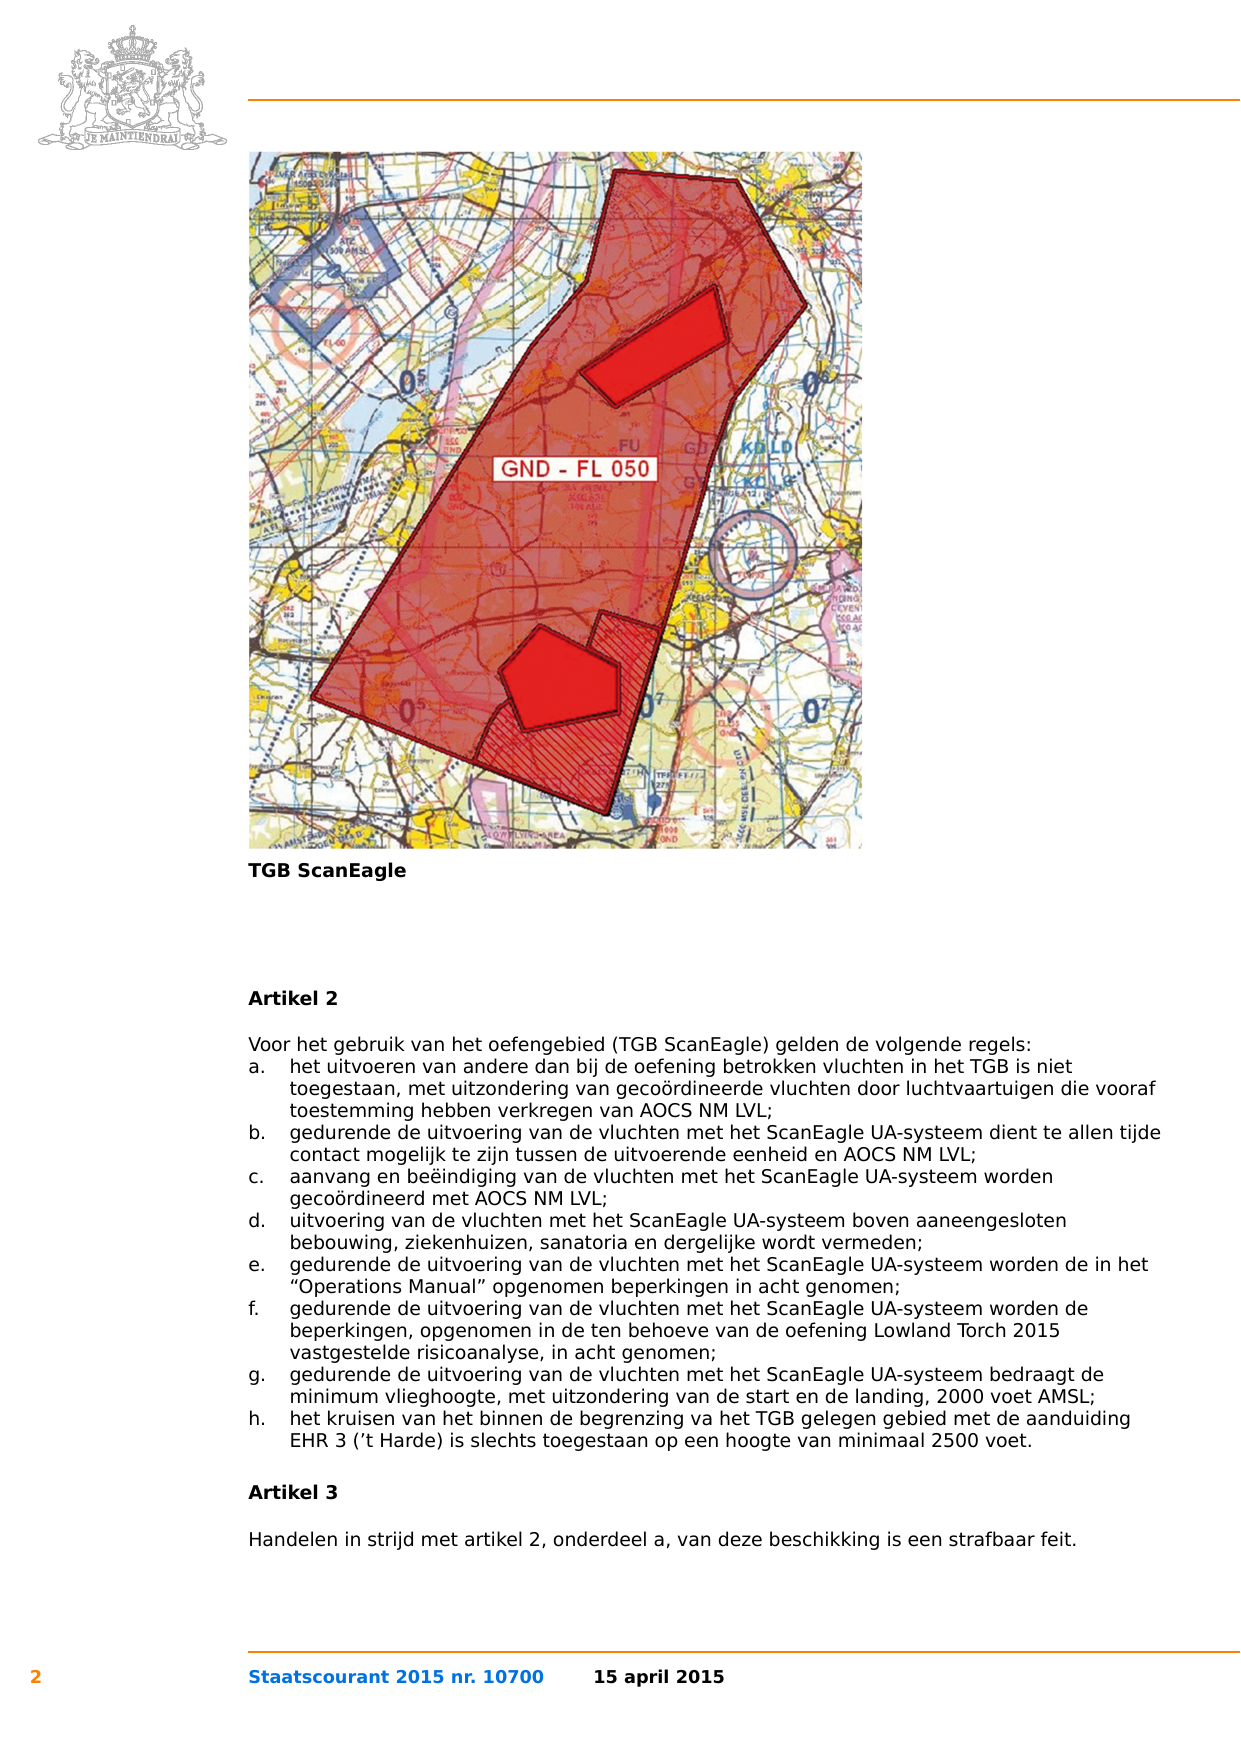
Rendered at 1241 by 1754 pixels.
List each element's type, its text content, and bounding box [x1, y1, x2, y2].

text b. gedurende de uitvoering van de vluchten met het ScanEagle UA-systeem dient te allen tijde contact mogelijk te zijn tussen de uitvoerende eenheid en AOCS NM LVL; [248, 1122, 1163, 1166]
picture [248, 151, 863, 849]
text TGB ScanEagle [248, 860, 862, 882]
text h. het kruisen van het binnen de begrenzing va het TGB gelegen gebied met de aanduiding EHR 3 (’t Harde) is slechts toegestaan op een hoogte van minimaal 2500 voet. [248, 1408, 1163, 1452]
text f. gedurende de uitvoering van de vluchten met het ScanEagle UA-systeem worden de beperkingen, opgenomen in de ten behoeve van de oefening Lowland Torch 2015 vastgestelde risicoanalyse, in acht genomen; [248, 1298, 1163, 1364]
picture [38, 25, 227, 150]
text c. aanvang en beëindiging van de vluchten met het ScanEagle UA-systeem worden gecoördineerd met AOCS NM LVL; [248, 1166, 1163, 1210]
text a. het uitvoeren van andere dan bij de oefening betrokken vluchten in het TGB is niet toegestaan, met uitzondering van gecoördineerde vluchten door luchtvaartuigen die vooraf toestemming hebben verkregen van AOCS NM LVL; [248, 1056, 1163, 1122]
text g. gedurende de uitvoering van de vluchten met het ScanEagle UA-systeem bedraagt de minimum vlieghoogte, met uitzondering van de start en de landing, 2000 voet AMSL; [248, 1364, 1163, 1408]
subtitle Artikel 2 [248, 987, 1163, 1009]
text e. gedurende de uitvoering van de vluchten met het ScanEagle UA-systeem worden de in het “Operations Manual” opgenomen beperkingen in acht genomen; [248, 1254, 1163, 1298]
subtitle Artikel 3 [248, 1482, 1163, 1504]
text Handelen in strijd met artikel 2, onderdeel a, van deze beschikking is een strafbaar feit. [248, 1529, 1163, 1551]
text d. uitvoering van de vluchten met het ScanEagle UA-systeem boven aaneengesloten bebouwing, ziekenhuizen, sanatoria en dergelijke wordt vermeden; [248, 1210, 1163, 1254]
text Voor het gebruik van het oefengebied (TGB ScanEagle) gelden de volgende regels: [248, 1034, 1163, 1056]
